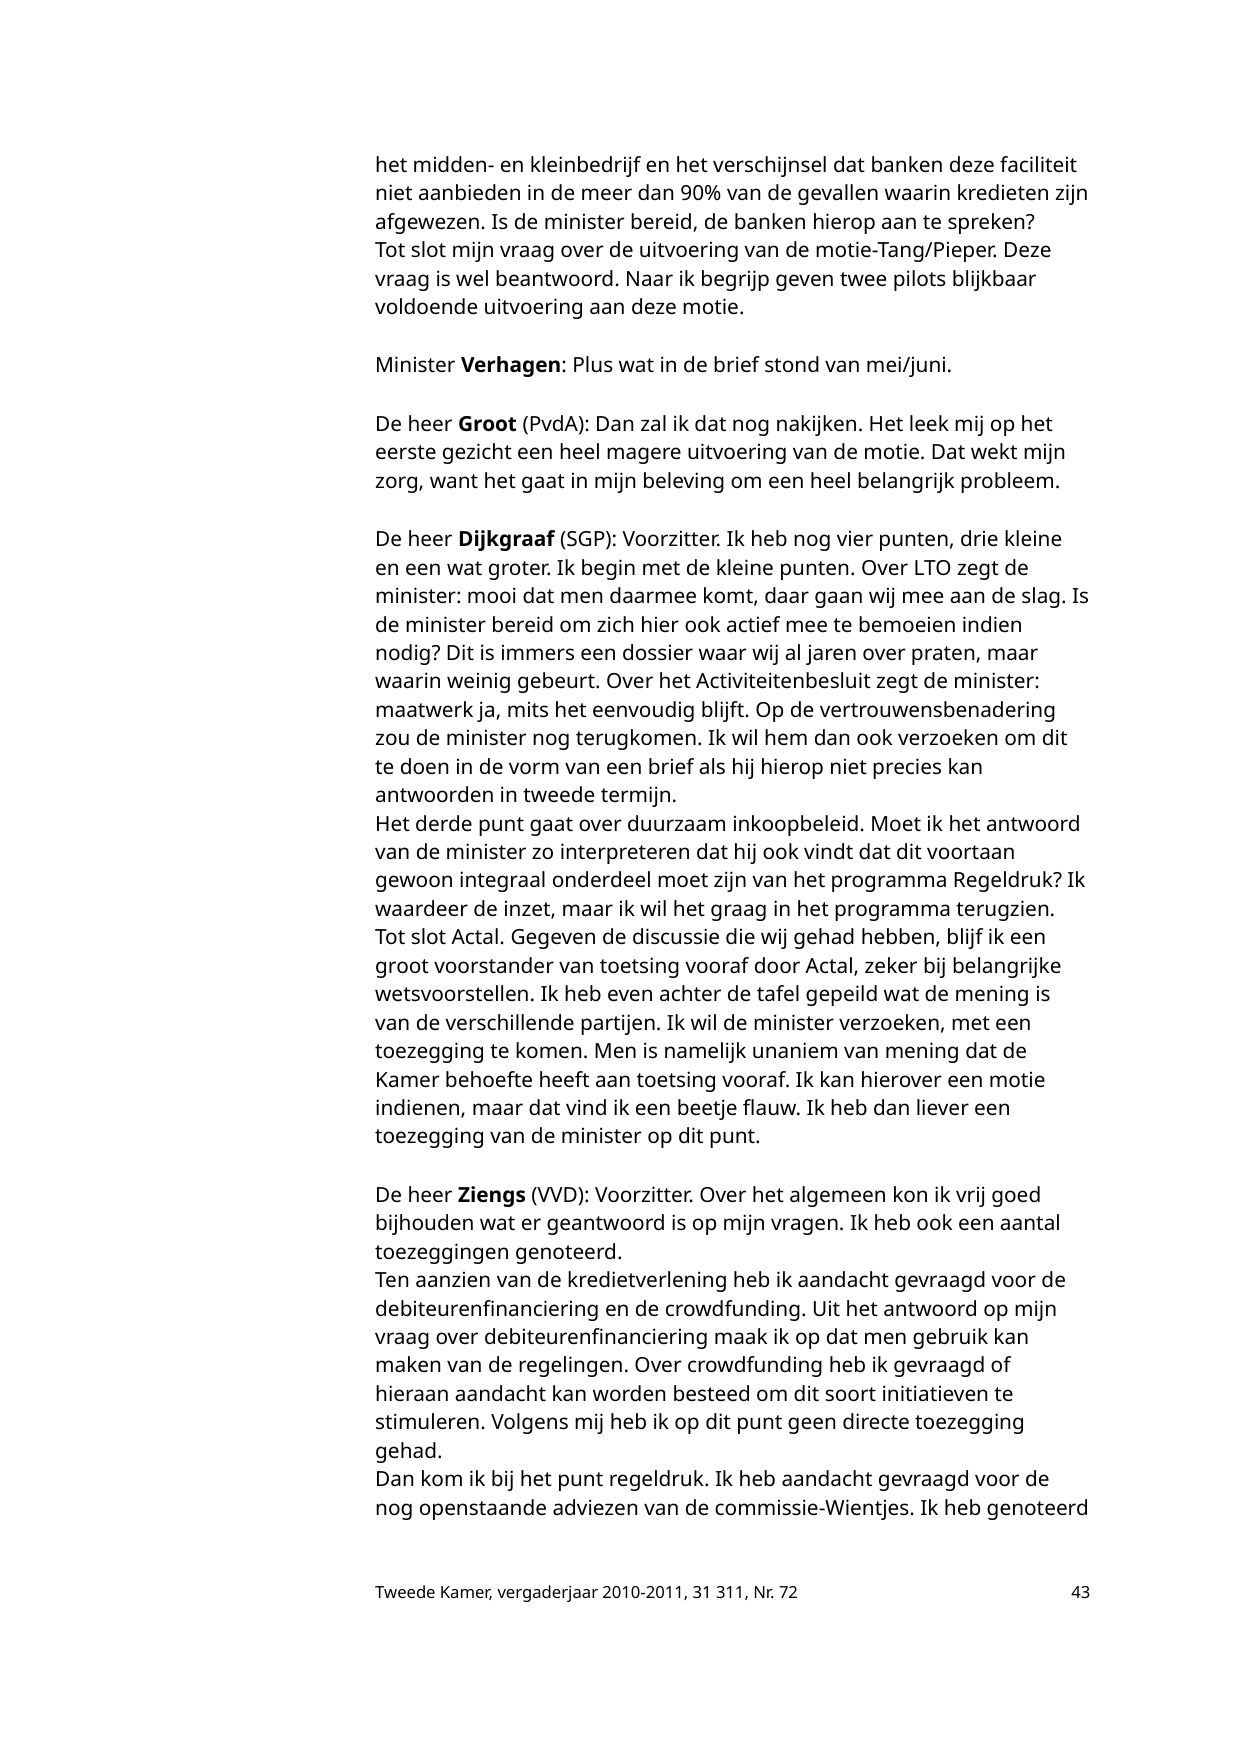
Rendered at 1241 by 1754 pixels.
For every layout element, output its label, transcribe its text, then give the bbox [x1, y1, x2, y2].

text De heer Groot (PvdA): Dan zal ik dat nog nakijken. Het leek mij op het eerste gezicht een heel magere uitvoering van de motie. Dat wekt mijn zorg, want het gaat in mijn beleving om een heel belangrijk probleem. [375, 409, 1090, 494]
text Het derde punt gaat over duurzaam inkoopbeleid. Moet ik het antwoord van de minister zo interpreteren dat hij ook vindt dat dit voortaan gewoon integraal onderdeel moet zijn van het programma Regeldruk? Ik waardeer de inzet, maar ik wil het graag in het programma terugzien. [375, 809, 1090, 922]
text het midden- en kleinbedrijf en het verschijnsel dat banken deze faciliteit niet aanbieden in de meer dan 90% van de gevallen waarin kredieten zijn afgewezen. Is de minister bereid, de banken hierop aan te spreken? [375, 150, 1090, 235]
text Ten aanzien van de kredietverlening heb ik aandacht gevraagd voor de debiteurenfinanciering en de crowdfunding. Uit het antwoord op mijn vraag over debiteurenfinanciering maak ik op dat men gebruik kan maken van de regelingen. Over crowdfunding heb ik gevraagd of hieraan aandacht kan worden besteed om dit soort initiatieven te stimuleren. Volgens mij heb ik op dit punt geen directe toezegging gehad. [375, 1265, 1090, 1464]
text De heer Ziengs (VVD): Voorzitter. Over het algemeen kon ik vrij goed bijhouden wat er geantwoord is op mijn vragen. Ik heb ook een aantal toezeggingen genoteerd. [375, 1180, 1090, 1265]
text De heer Dijkgraaf (SGP): Voorzitter. Ik heb nog vier punten, drie kleine en een wat groter. Ik begin met de kleine punten. Over LTO zegt de minister: mooi dat men daarmee komt, daar gaan wij mee aan de slag. Is de minister bereid om zich hier ook actief mee te bemoeien indien nodig? Dit is immers een dossier waar wij al jaren over praten, maar waarin weinig gebeurt. Over het Activiteitenbesluit zegt de minister: maatwerk ja, mits het eenvoudig blijft. Op de vertrouwensbenadering zou de minister nog terugkomen. Ik wil hem dan ook verzoeken om dit te doen in de vorm van een brief als hij hierop niet precies kan antwoorden in tweede termijn. [375, 524, 1090, 809]
text Tot slot Actal. Gegeven de discussie die wij gehad hebben, blijf ik een groot voorstander van toetsing vooraf door Actal, zeker bij belangrijke wetsvoorstellen. Ik heb even achter de tafel gepeild wat de mening is van de verschillende partijen. Ik wil de minister verzoeken, met een toezegging te komen. Men is namelijk unaniem van mening dat de Kamer behoefte heeft aan toetsing vooraf. Ik kan hierover een motie indienen, maar dat vind ik een beetje flauw. Ik heb dan liever een toezegging van de minister op dit punt. [375, 922, 1090, 1150]
text Minister Verhagen: Plus wat in de brief stond van mei/juni. [375, 351, 1090, 379]
text Dan kom ik bij het punt regeldruk. Ik heb aandacht gevraagd voor de nog openstaande adviezen van de commissie-Wientjes. Ik heb genoteerd [375, 1464, 1090, 1521]
text Tot slot mijn vraag over de uitvoering van de motie-Tang/Pieper. Deze vraag is wel beantwoord. Naar ik begrijp geven twee pilots blijkbaar voldoende uitvoering aan deze motie. [375, 235, 1090, 321]
